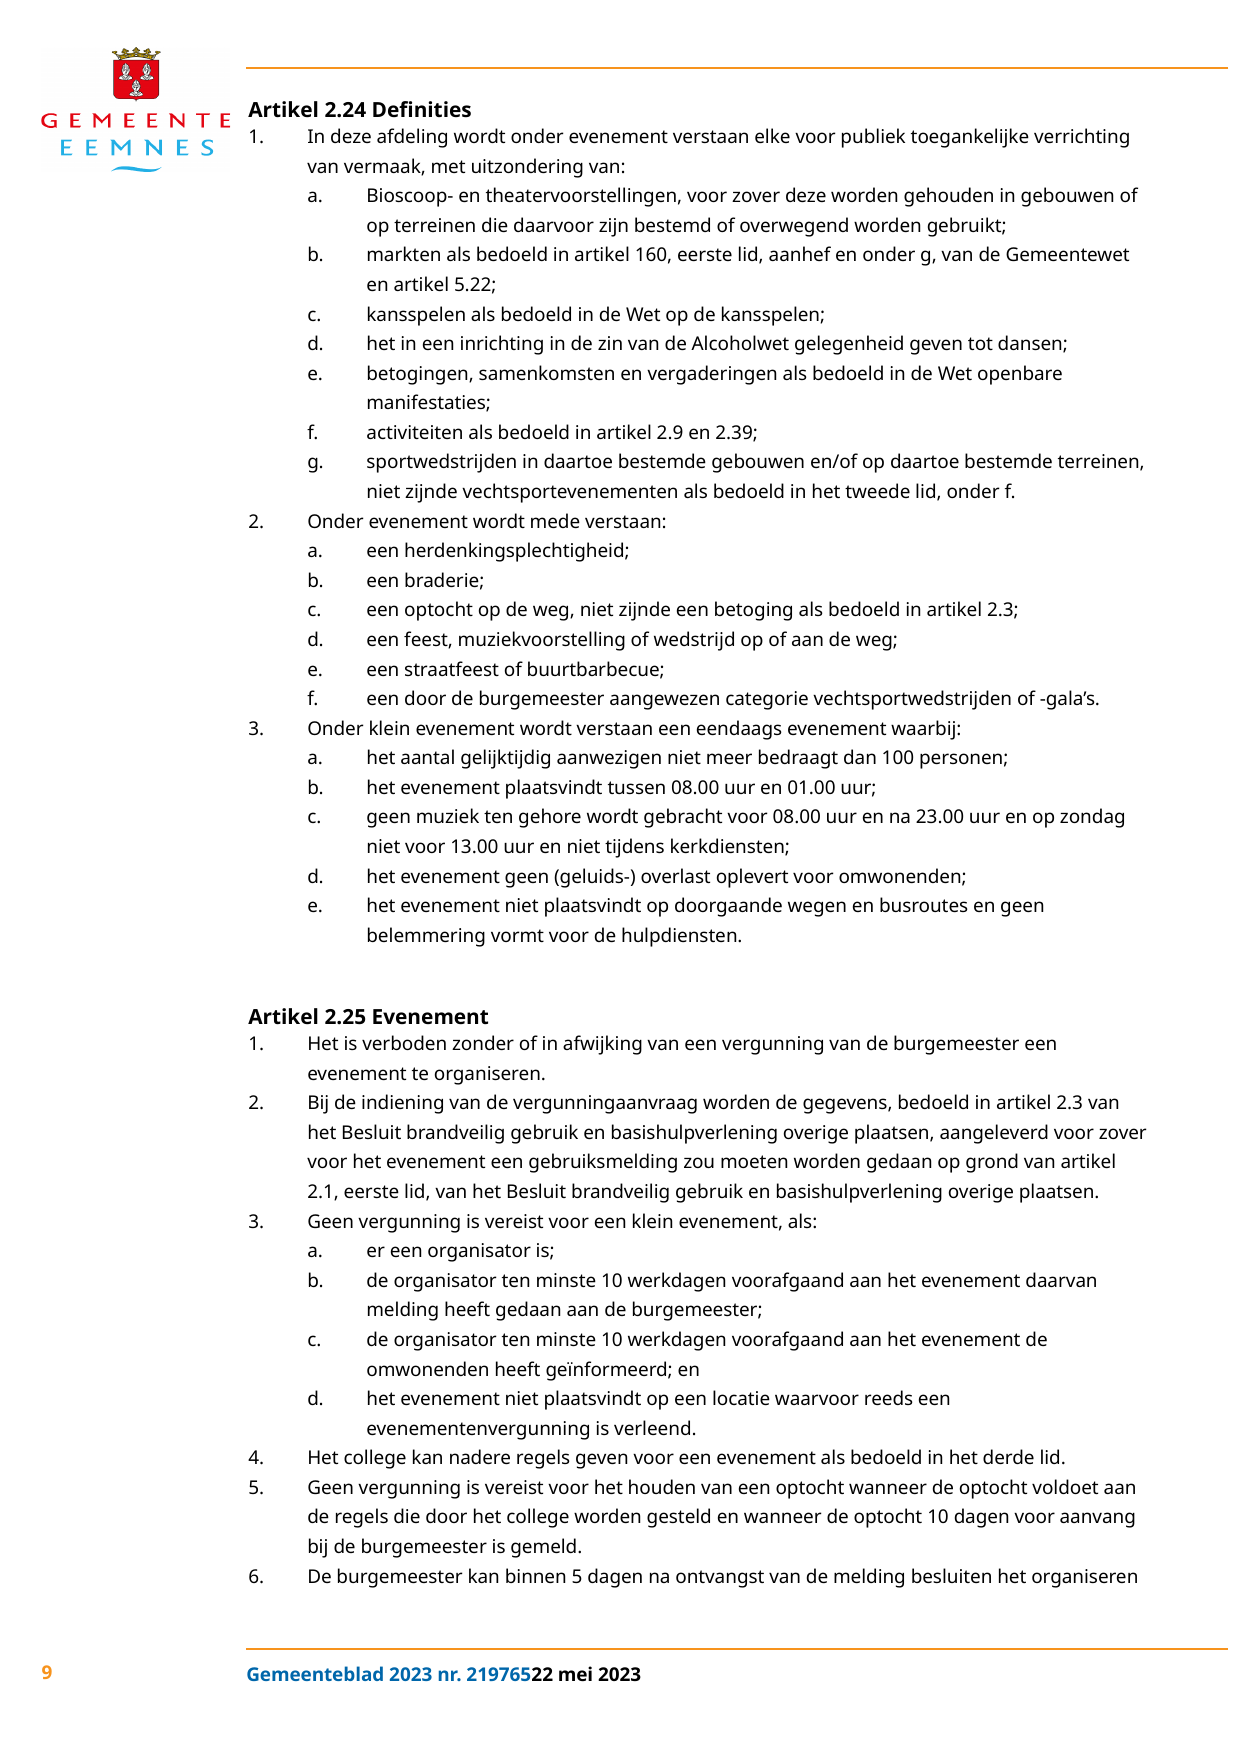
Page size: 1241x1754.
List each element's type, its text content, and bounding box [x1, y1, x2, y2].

list Geen vergunning is vereist voor een klein evenement, als: [248, 1208, 1152, 1234]
list de organisator ten minste 10 werkdagen voorafgaand aan het evenement de omwonenden heeft geïnformeerd; en [307, 1326, 1152, 1382]
list het evenement niet plaatsvindt op een locatie waarvoor reeds een evenementenvergunning is verleend. [307, 1385, 1152, 1441]
list het in een inrichting in de zin van de Alcoholwet gelegenheid geven tot dansen; [307, 330, 1152, 356]
list Het is verboden zonder of in afwijking van een vergunning van de burgemeester een evenement te organiseren. [248, 1030, 1152, 1086]
list Onder evenement wordt mede verstaan: [248, 508, 1152, 533]
text Artikel 2.25 Evenement [248, 1002, 1152, 1030]
list een braderie; [307, 567, 1152, 593]
list een straatfeest of buurtbarbecue; [307, 656, 1152, 681]
list een door de burgemeester aangewezen categorie vechtsportwedstrijden of -gala’s. [307, 685, 1152, 711]
list het evenement niet plaatsvindt op doorgaande wegen en busroutes en geen belemmering vormt voor de hulpdiensten. [307, 892, 1152, 948]
list Onder klein evenement wordt verstaan een eendaags evenement waarbij: [248, 715, 1152, 741]
list een herdenkingsplechtigheid; [307, 537, 1152, 563]
list geen muziek ten gehore wordt gebracht voor 08.00 uur en na 23.00 uur en op zondag niet voor 13.00 uur en niet tijdens kerkdiensten; [307, 804, 1152, 859]
list het evenement geen (geluids-) overlast oplevert voor omwonenden; [307, 863, 1152, 888]
picture [41, 47, 231, 172]
list De burgemeester kan binnen 5 dagen na ontvangst van de melding besluiten het organiseren [248, 1563, 1152, 1589]
list het evenement plaatsvindt tussen 08.00 uur en 01.00 uur; [307, 774, 1152, 800]
list markten als bedoeld in artikel 160, eerste lid, aanhef en onder g, van de Gemeentewet en artikel 5.22; [307, 242, 1152, 297]
list een feest, muziekvoorstelling of wedstrijd op of aan de weg; [307, 626, 1152, 652]
list betogingen, samenkomsten en vergaderingen als bedoeld in de Wet openbare manifestaties; [307, 360, 1152, 415]
list een optocht op de weg, niet zijnde een betoging als bedoeld in artikel 2.3; [307, 597, 1152, 622]
list Het college kan nadere regels geven voor een evenement als bedoeld in het derde lid. [248, 1444, 1152, 1470]
list Geen vergunning is vereist voor het houden van een optocht wanneer de optocht voldoet aan de regels die door het college worden gesteld en wanneer de optocht 10 dagen voor aanvang bij de burgemeester is gemeld. [248, 1474, 1152, 1559]
list Bioscoop- en theatervoorstellingen, voor zover deze worden gehouden in gebouwen of op terreinen die daarvoor zijn bestemd of overwegend worden gebruikt; [307, 182, 1152, 238]
list In deze afdeling wordt onder evenement verstaan elke voor publiek toegankelijke verrichting van vermaak, met uitzondering van: [248, 123, 1152, 178]
list kansspelen als bedoeld in de Wet op de kansspelen; [307, 301, 1152, 326]
list er een organisator is; [307, 1237, 1152, 1263]
list het aantal gelijktijdig aanwezigen niet meer bedraagt dan 100 personen; [307, 744, 1152, 770]
list activiteiten als bedoeld in artikel 2.9 en 2.39; [307, 419, 1152, 445]
list sportwedstrijden in daartoe bestemde gebouwen en/of op daartoe bestemde terreinen, niet zijnde vechtsportevenementen als bedoeld in het tweede lid, onder f. [307, 449, 1152, 504]
list Bij de indiening van de vergunningaanvraag worden de gegevens, bedoeld in artikel 2.3 van het Besluit brandveilig gebruik en basishulpverlening overige plaatsen, aangeleverd voor zover voor het evenement een gebruiksmelding zou moeten worden gedaan op grond van artikel 2.1, eerste lid, van het Besluit brandveilig gebruik en basishulpverlening overige plaatsen. [248, 1089, 1152, 1204]
list de organisator ten minste 10 werkdagen voorafgaand aan het evenement daarvan melding heeft gedaan aan de burgemeester; [307, 1267, 1152, 1322]
text Artikel 2.24 Definities [248, 95, 1152, 123]
